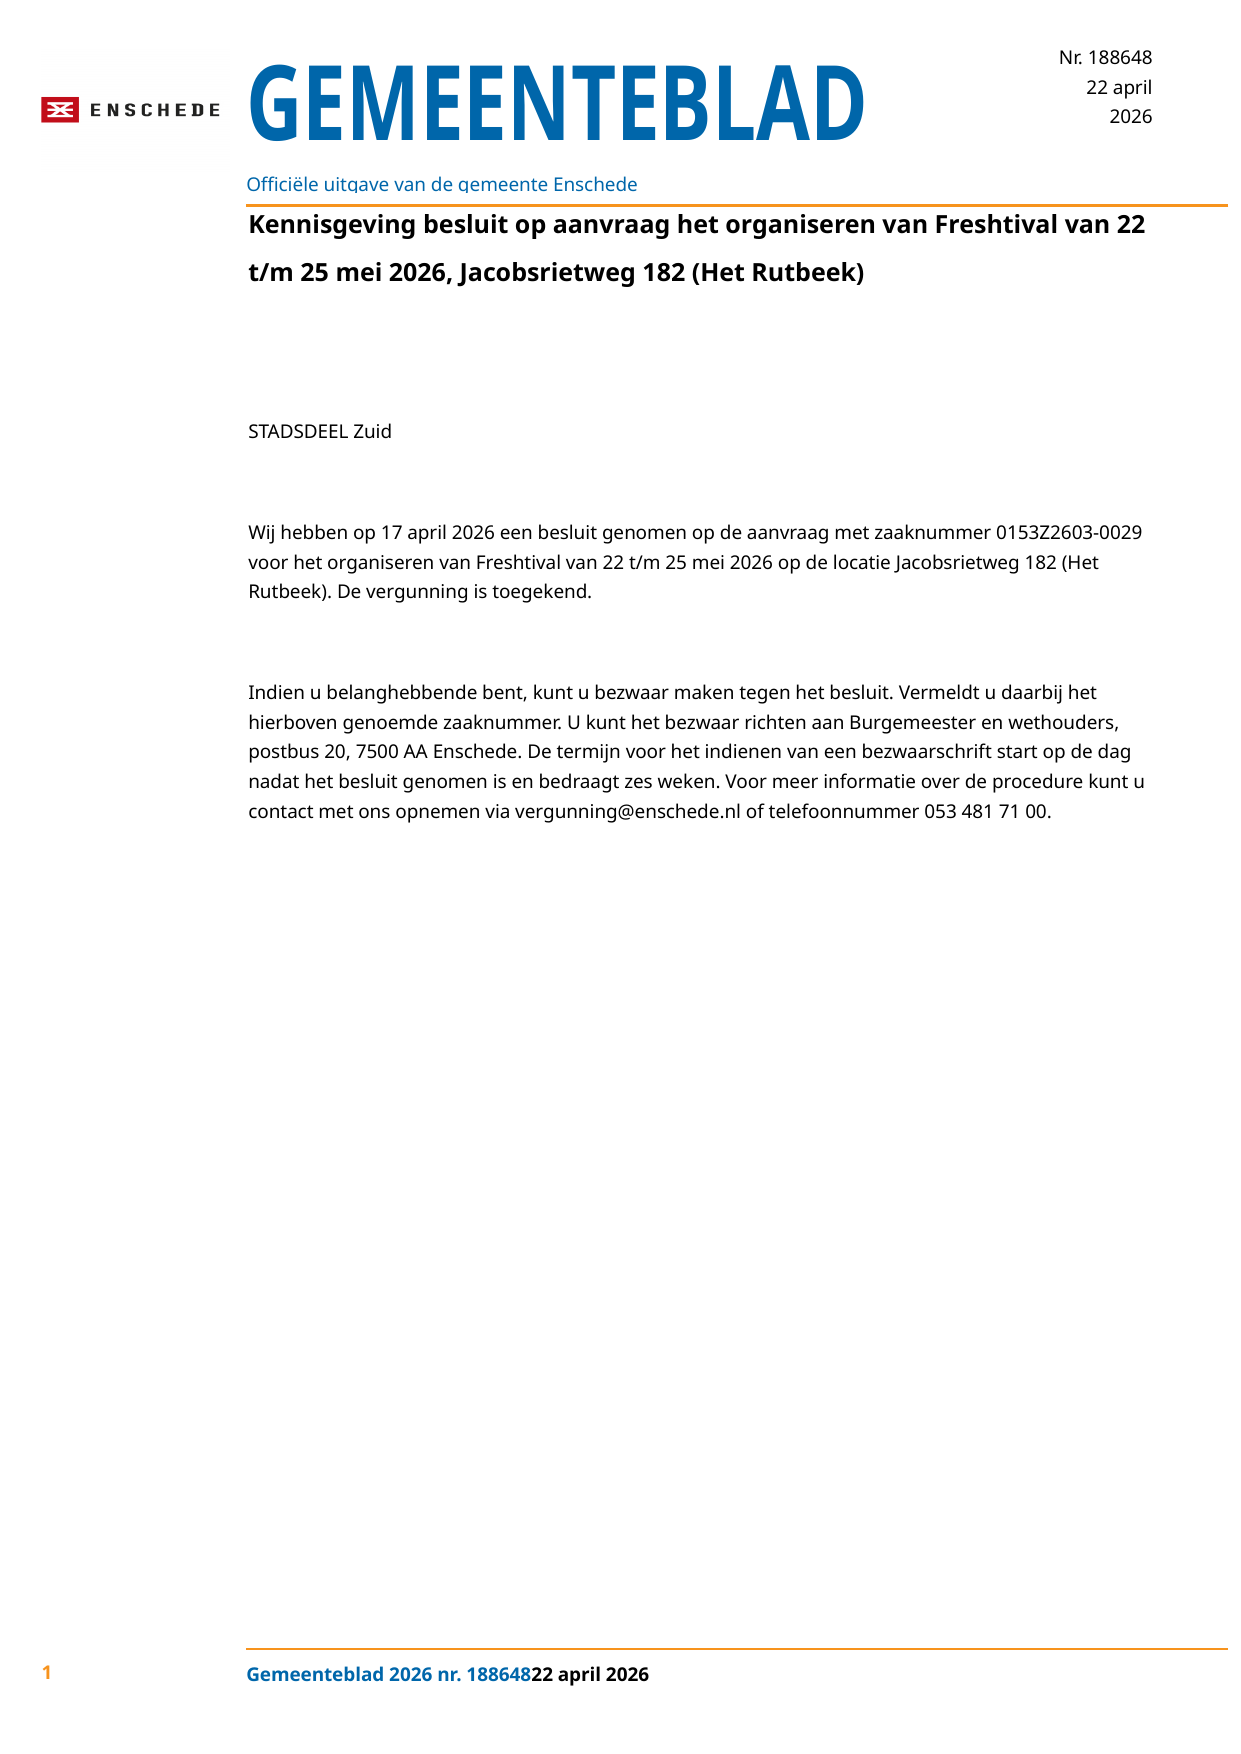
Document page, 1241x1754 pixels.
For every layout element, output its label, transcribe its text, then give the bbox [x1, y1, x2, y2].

text Wij hebben op 17 april 2026 een besluit genomen op de aanvraag met zaaknummer 0153Z2603-0029 voor het organiseren van Freshtival van 22 t/m 25 mei 2026 op de locatie Jacobsrietweg 182 (Het Rutbeek). De vergunning is toegekend. [248, 519, 1152, 604]
text STADSDEEL Zuid [248, 419, 1152, 444]
text Indien u belanghebbende bent, kunt u bezwaar maken tegen het besluit. Vermeldt u daarbij het hierboven genoemde zaaknummer. U kunt het bezwaar richten aan Burgemeester en wethouders, postbus 20, 7500 AA Enschede. De termijn voor het indienen van een bezwaarschrift start op de dag nadat het besluit genomen is en bedraagt zes weken. Voor meer informatie over de procedure kunt u contact met ons opnemen via vergunning@enschede.nl of telefoonnummer 053 481 71 00. [248, 679, 1152, 824]
picture [41, 47, 231, 172]
text Kennisgeving besluit op aanvraag het organiseren van Freshtival van 22 t/m 25 mei 2026, Jacobsrietweg 182 (Het Rutbeek) [248, 207, 1152, 288]
